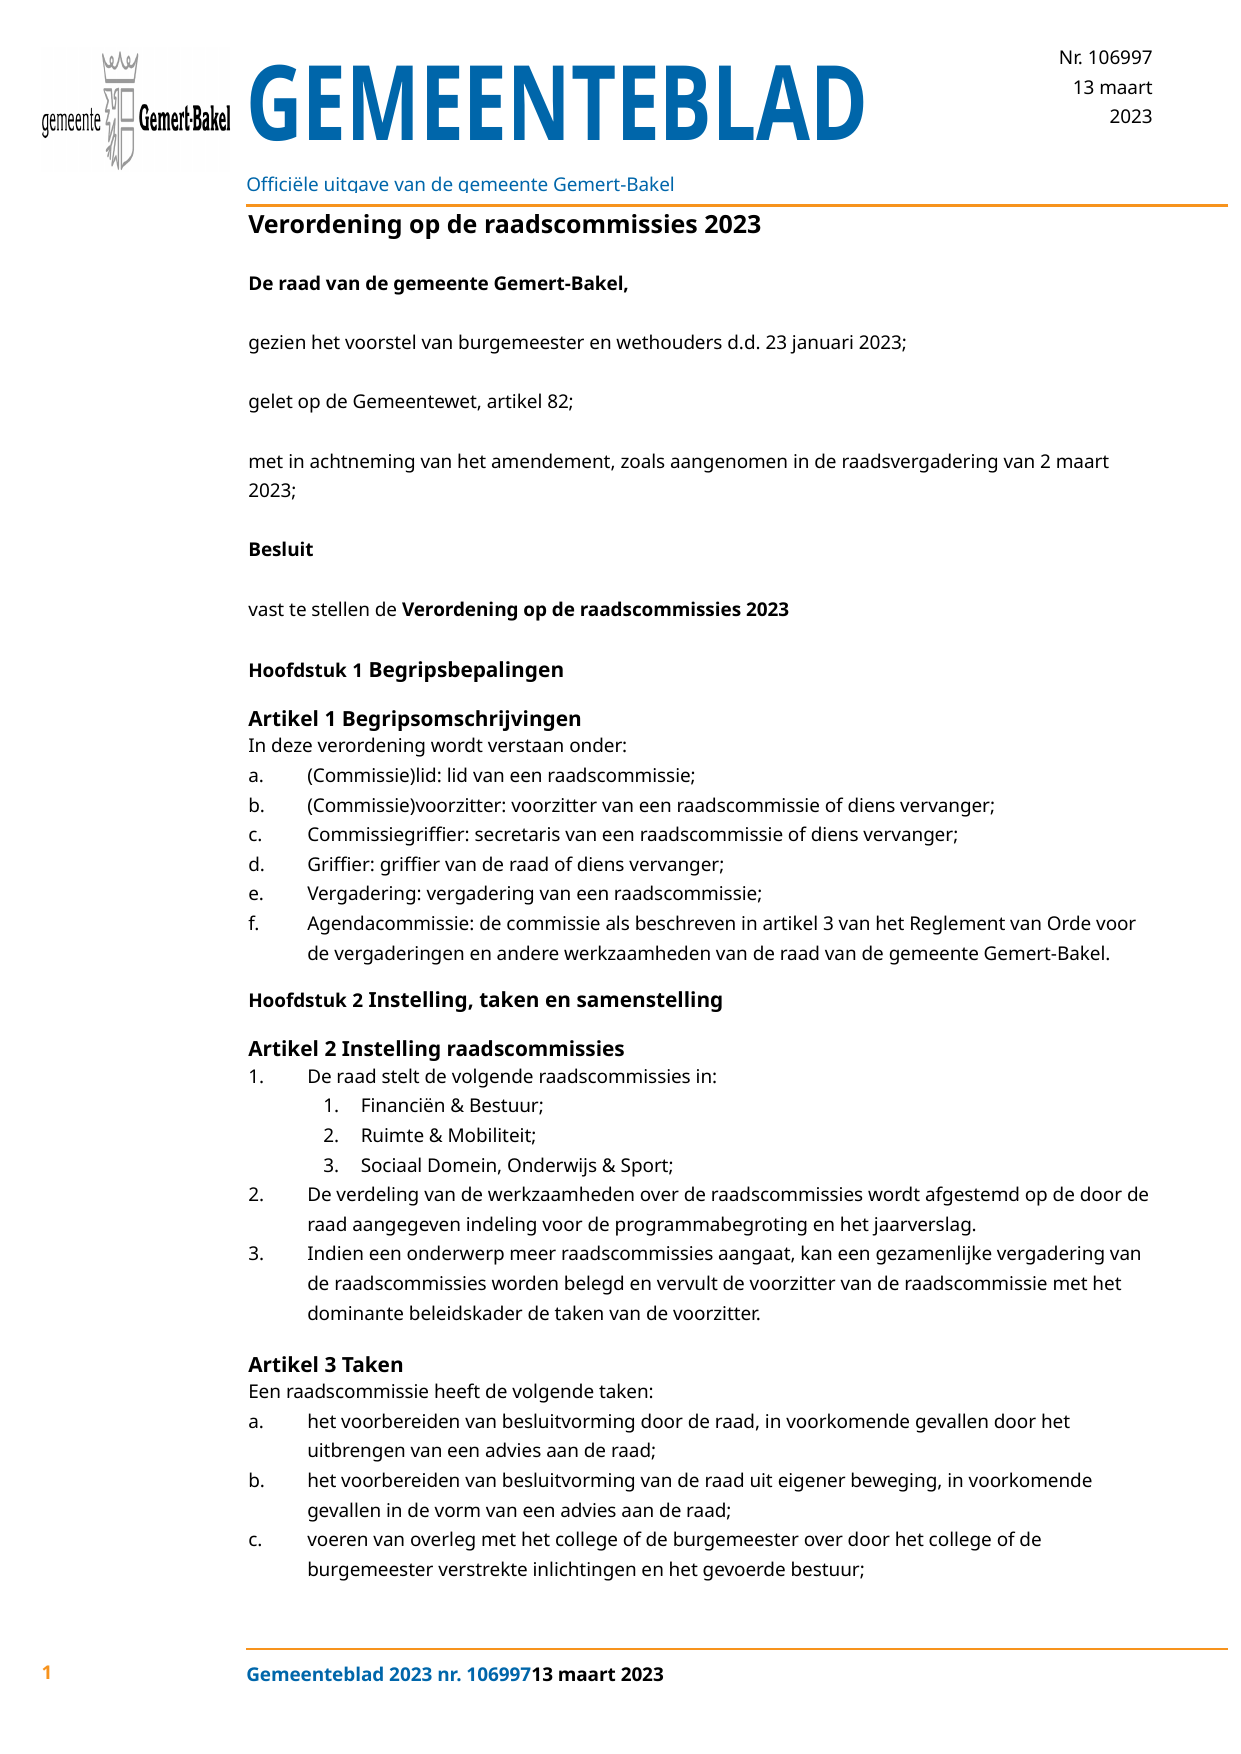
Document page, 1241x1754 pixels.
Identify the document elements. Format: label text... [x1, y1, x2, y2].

list voeren van overleg met het college of de burgemeester over door het college of de burgemeester verstrekte inlichtingen en het gevoerde bestuur; [248, 1526, 1152, 1582]
list De verdeling van de werkzaamheden over de raadscommissies wordt afgestemd op de door de raad aangegeven indeling voor de programmabegroting en het jaarverslag. [248, 1181, 1152, 1237]
text gelet op de Gemeentewet, artikel 82; [248, 389, 1152, 414]
list het voorbereiden van besluitvorming door de raad, in voorkomende gevallen door het uitbrengen van een advies aan de raad; [248, 1408, 1152, 1463]
text Verordening op de raadscommissies 2023 [248, 207, 1152, 241]
list het voorbereiden van besluitvorming van de raad uit eigener beweging, in voorkomende gevallen in de vorm van een advies aan de raad; [248, 1467, 1152, 1523]
text vast te stellen de Verordening op de raadscommissies 2023 [248, 596, 1152, 621]
list Griffier: griffier van de raad of diens vervanger; [248, 851, 1152, 877]
list Ruimte & Mobiliteit; [323, 1122, 1152, 1148]
list Financiën & Bestuur; [323, 1093, 1152, 1118]
list (Commissie)voorzitter: voorzitter van een raadscommissie of diens vervanger; [248, 792, 1152, 817]
text Hoofdstuk 1 Begripsbepalingen [248, 655, 1152, 683]
list De raad stelt de volgende raadscommissies in: [248, 1063, 1152, 1089]
list Vergadering: vergadering van een raadscommissie; [248, 881, 1152, 906]
text gezien het voorstel van burgemeester en wethouders d.d. 23 januari 2023; [248, 329, 1152, 355]
list Sociaal Domein, Onderwijs & Sport; [323, 1152, 1152, 1177]
text Een raadscommissie heeft de volgende taken: [248, 1378, 1152, 1404]
text met in achtneming van het amendement, zoals aangenomen in de raadsvergadering van 2 maart 2023; [248, 448, 1152, 503]
text In deze verordening wordt verstaan onder: [248, 733, 1152, 758]
list Indien een onderwerp meer raadscommissies aangaat, kan een gezamenlijke vergadering van de raadscommissies worden belegd en vervult de voorzitter van de raadscommissie met het dominante beleidskader de taken van de voorzitter. [248, 1241, 1152, 1325]
list (Commissie)lid: lid van een raadscommissie; [248, 762, 1152, 788]
text Hoofdstuk 2 Instelling, taken en samenstelling [248, 985, 1152, 1014]
text Artikel 3 Taken [248, 1350, 1152, 1378]
list Commissiegriffier: secretaris van een raadscommissie of diens vervanger; [248, 821, 1152, 847]
text Artikel 2 Instelling raadscommissies [248, 1034, 1152, 1063]
text Besluit [248, 537, 1152, 562]
picture [41, 47, 231, 172]
list Agendacommissie: de commissie als beschreven in artikel 3 van het Reglement van Orde voor de vergaderingen en andere werkzaamheden van de raad van de gemeente Gemert-Bakel. [248, 910, 1152, 965]
text Artikel 1 Begripsomschrijvingen [248, 704, 1152, 733]
text De raad van de gemeente Gemert-Bakel, [248, 270, 1152, 296]
